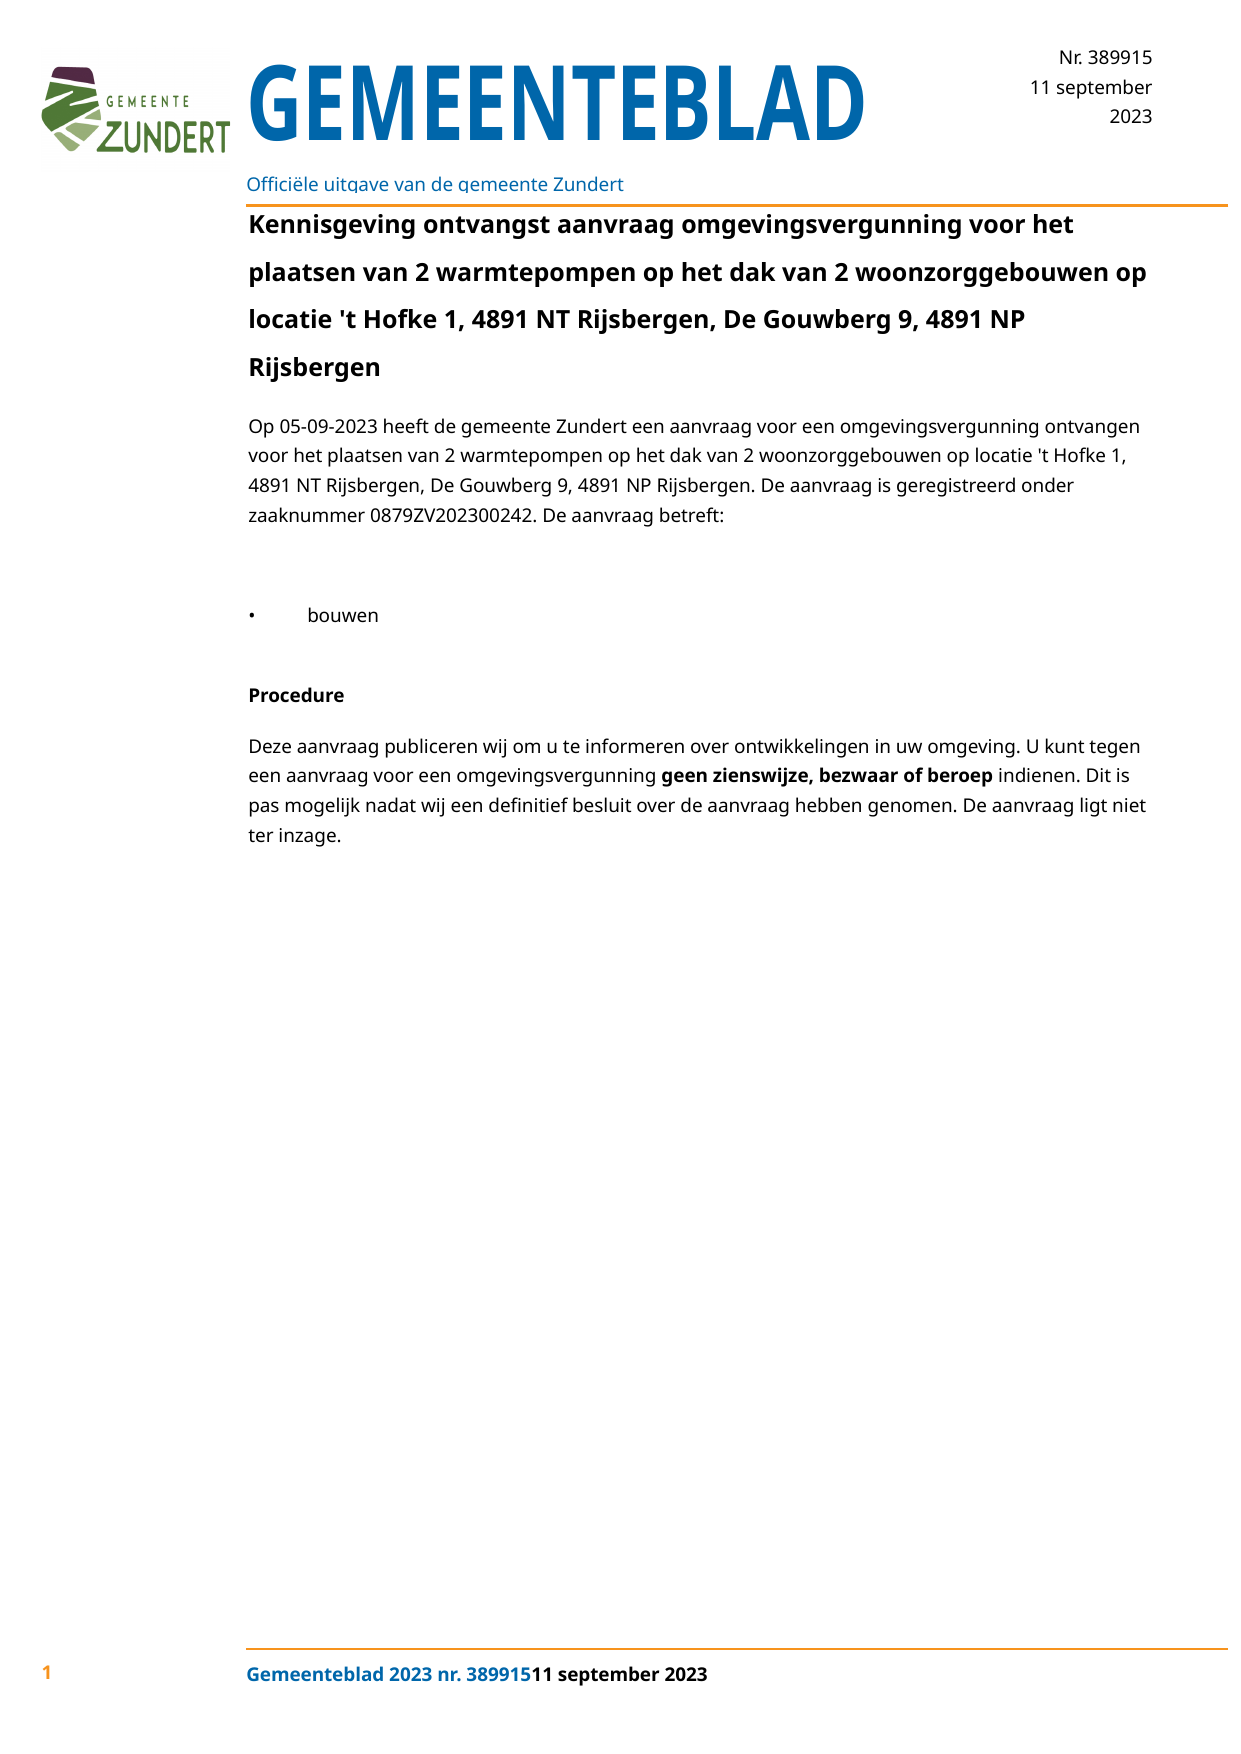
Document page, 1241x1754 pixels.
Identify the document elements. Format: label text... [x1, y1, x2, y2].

list bouwen [248, 603, 1152, 628]
text Procedure [248, 683, 1152, 708]
text Op 05-09-2023 heeft de gemeente Zundert een aanvraag voor een omgevingsvergunning ontvangen voor het plaatsen van 2 warmtepompen op het dak van 2 woonzorggebouwen op locatie 't Hofke 1, 4891 NT Rijsbergen, De Gouwberg 9, 4891 NP Rijsbergen. De aanvraag is geregistreerd onder zaaknummer 0879ZV202300242. De aanvraag betreft: [248, 413, 1152, 528]
picture [41, 47, 231, 172]
text Kennisgeving ontvangst aanvraag omgevingsvergunning voor het plaatsen van 2 warmtepompen op het dak van 2 woonzorggebouwen op locatie 't Hofke 1, 4891 NT Rijsbergen, De Gouwberg 9, 4891 NP Rijsbergen [248, 207, 1152, 384]
text Deze aanvraag publiceren wij om u te informeren over ontwikkelingen in uw omgeving. U kunt tegen een aanvraag voor een omgevingsvergunning geen zienswijze, bezwaar of beroep indienen. Dit is pas mogelijk nadat wij een definitief besluit over de aanvraag hebben genomen. De aanvraag ligt niet ter inzage. [248, 733, 1152, 848]
